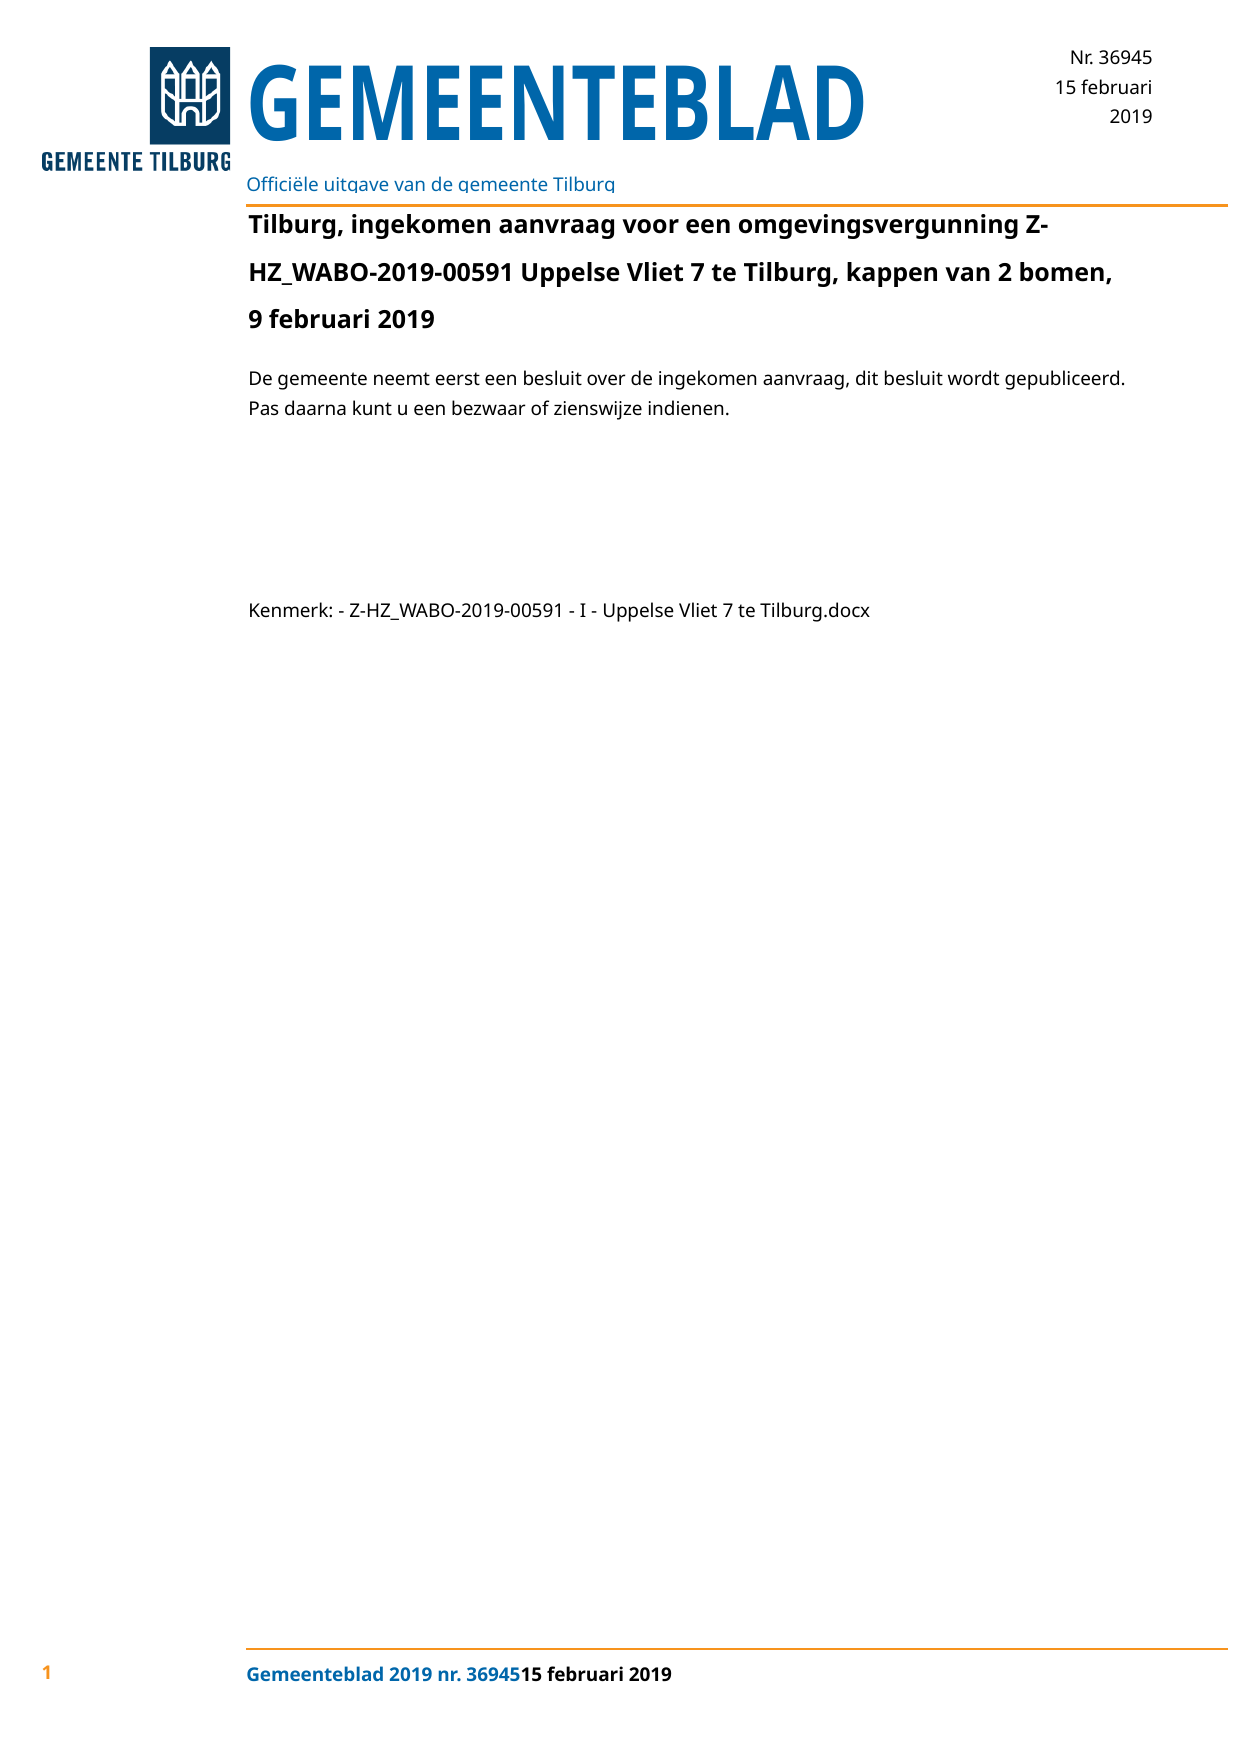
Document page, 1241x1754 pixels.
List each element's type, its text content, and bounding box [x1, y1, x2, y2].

text Kenmerk: - Z-HZ_WABO-2019-00591 - I - Uppelse Vliet 7 te Tilburg.docx [248, 597, 1152, 622]
picture [41, 47, 231, 172]
text De gemeente neemt eerst een besluit over de ingekomen aanvraag, dit besluit wordt gepubliceerd. Pas daarna kunt u een bezwaar of zienswijze indienen. [248, 366, 1152, 421]
text Tilburg, ingekomen aanvraag voor een omgevingsvergunning Z-HZ_WABO-2019-00591 Uppelse Vliet 7 te Tilburg, kappen van 2 bomen, 9 februari 2019 [248, 207, 1152, 336]
